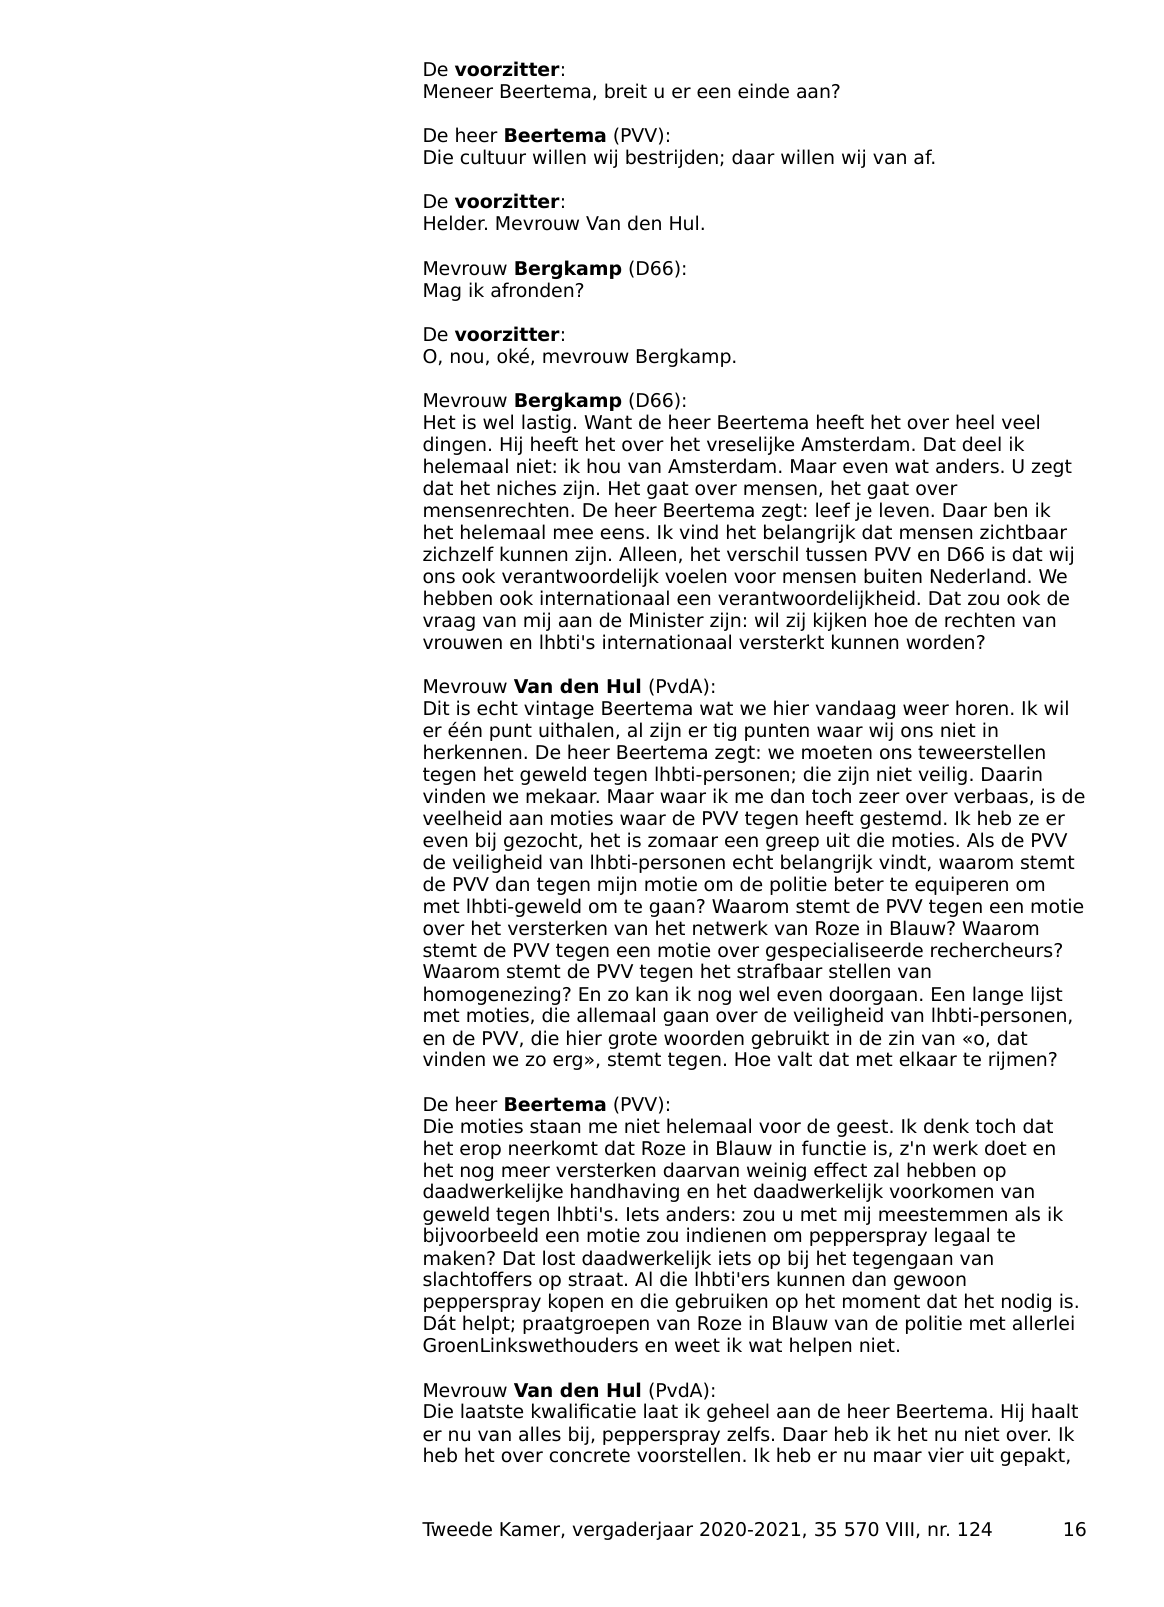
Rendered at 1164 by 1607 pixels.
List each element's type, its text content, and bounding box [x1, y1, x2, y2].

text Mevrouw Bergkamp (D66): [422, 257, 1087, 279]
text O, nou, oké, mevrouw Bergkamp. [422, 346, 1087, 368]
text Mevrouw Van den Hul (PvdA): [422, 1379, 1087, 1401]
text Die laatste kwalificatie laat ik geheel aan de heer Beertema. Hij haalt er nu van alles bij, pepperspray zelfs. Daar heb ik het nu niet over. Ik heb het over concrete voorstellen. Ik heb er nu maar vier uit gepakt, [422, 1401, 1087, 1467]
text Mevrouw Bergkamp (D66): [422, 390, 1087, 412]
text Dit is echt vintage Beertema wat we hier vandaag weer horen. Ik wil er één punt uithalen, al zijn er tig punten waar wij ons niet in herkennen. De heer Beertema zegt: we moeten ons teweerstellen tegen het geweld tegen lhbti-personen; die zijn niet veilig. Daarin vinden we mekaar. Maar waar ik me dan toch zeer over verbaas, is de veelheid aan moties waar de PVV tegen heeft gestemd. Ik heb ze er even bij gezocht, het is zomaar een greep uit die moties. Als de PVV de veiligheid van lhbti-personen echt belangrijk vindt, waarom stemt de PVV dan tegen mijn motie om de politie beter te equiperen om met lhbti-geweld om te gaan? Waarom stemt de PVV tegen een motie over het versterken van het netwerk van Roze in Blauw? Waarom stemt de PVV tegen een motie over gespecialiseerde rechercheurs? Waarom stemt de PVV tegen het strafbaar stellen van homogenezing? En zo kan ik nog wel even doorgaan. Een lange lijst met moties, die allemaal gaan over de veiligheid van lhbti-personen, en de PVV, die hier grote woorden gebruikt in de zin van «o, dat vinden we zo erg», stemt tegen. Hoe valt dat met elkaar te rijmen? [422, 698, 1087, 1071]
text Meneer Beertema, breit u er een einde aan? [422, 81, 1087, 103]
text Mevrouw Van den Hul (PvdA): [422, 676, 1087, 698]
text De voorzitter: [422, 191, 1087, 213]
text Helder. Mevrouw Van den Hul. [422, 213, 1087, 235]
text Die moties staan me niet helemaal voor de geest. Ik denk toch dat het erop neerkomt dat Roze in Blauw in functie is, z'n werk doet en het nog meer versterken daarvan weinig effect zal hebben op daadwerkelijke handhaving en het daadwerkelijk voorkomen van geweld tegen lhbti's. Iets anders: zou u met mij meestemmen als ik bijvoorbeeld een motie zou indienen om pepperspray legaal te maken? Dat lost daadwerkelijk iets op bij het tegengaan van slachtoffers op straat. Al die lhbti'ers kunnen dan gewoon pepperspray kopen en die gebruiken op het moment dat het nodig is. Dát helpt; praatgroepen van Roze in Blauw van de politie met allerlei GroenLinkswethouders en weet ik wat helpen niet. [422, 1116, 1087, 1357]
text De heer Beertema (PVV): [422, 125, 1087, 147]
text De heer Beertema (PVV): [422, 1093, 1087, 1116]
text Het is wel lastig. Want de heer Beertema heeft het over heel veel dingen. Hij heeft het over het vreselijke Amsterdam. Dat deel ik helemaal niet: ik hou van Amsterdam. Maar even wat anders. U zegt dat het niches zijn. Het gaat over mensen, het gaat over mensenrechten. De heer Beertema zegt: leef je leven. Daar ben ik het helemaal mee eens. Ik vind het belangrijk dat mensen zichtbaar zichzelf kunnen zijn. Alleen, het verschil tussen PVV en D66 is dat wij ons ook verantwoordelijk voelen voor mensen buiten Nederland. We hebben ook internationaal een verantwoordelijkheid. Dat zou ook de vraag van mij aan de Minister zijn: wil zij kijken hoe de rechten van vrouwen en lhbti's internationaal versterkt kunnen worden? [422, 412, 1087, 653]
text De voorzitter: [422, 59, 1087, 81]
text Die cultuur willen wij bestrijden; daar willen wij van af. [422, 147, 1087, 169]
text De voorzitter: [422, 324, 1087, 346]
text Mag ik afronden? [422, 279, 1087, 301]
